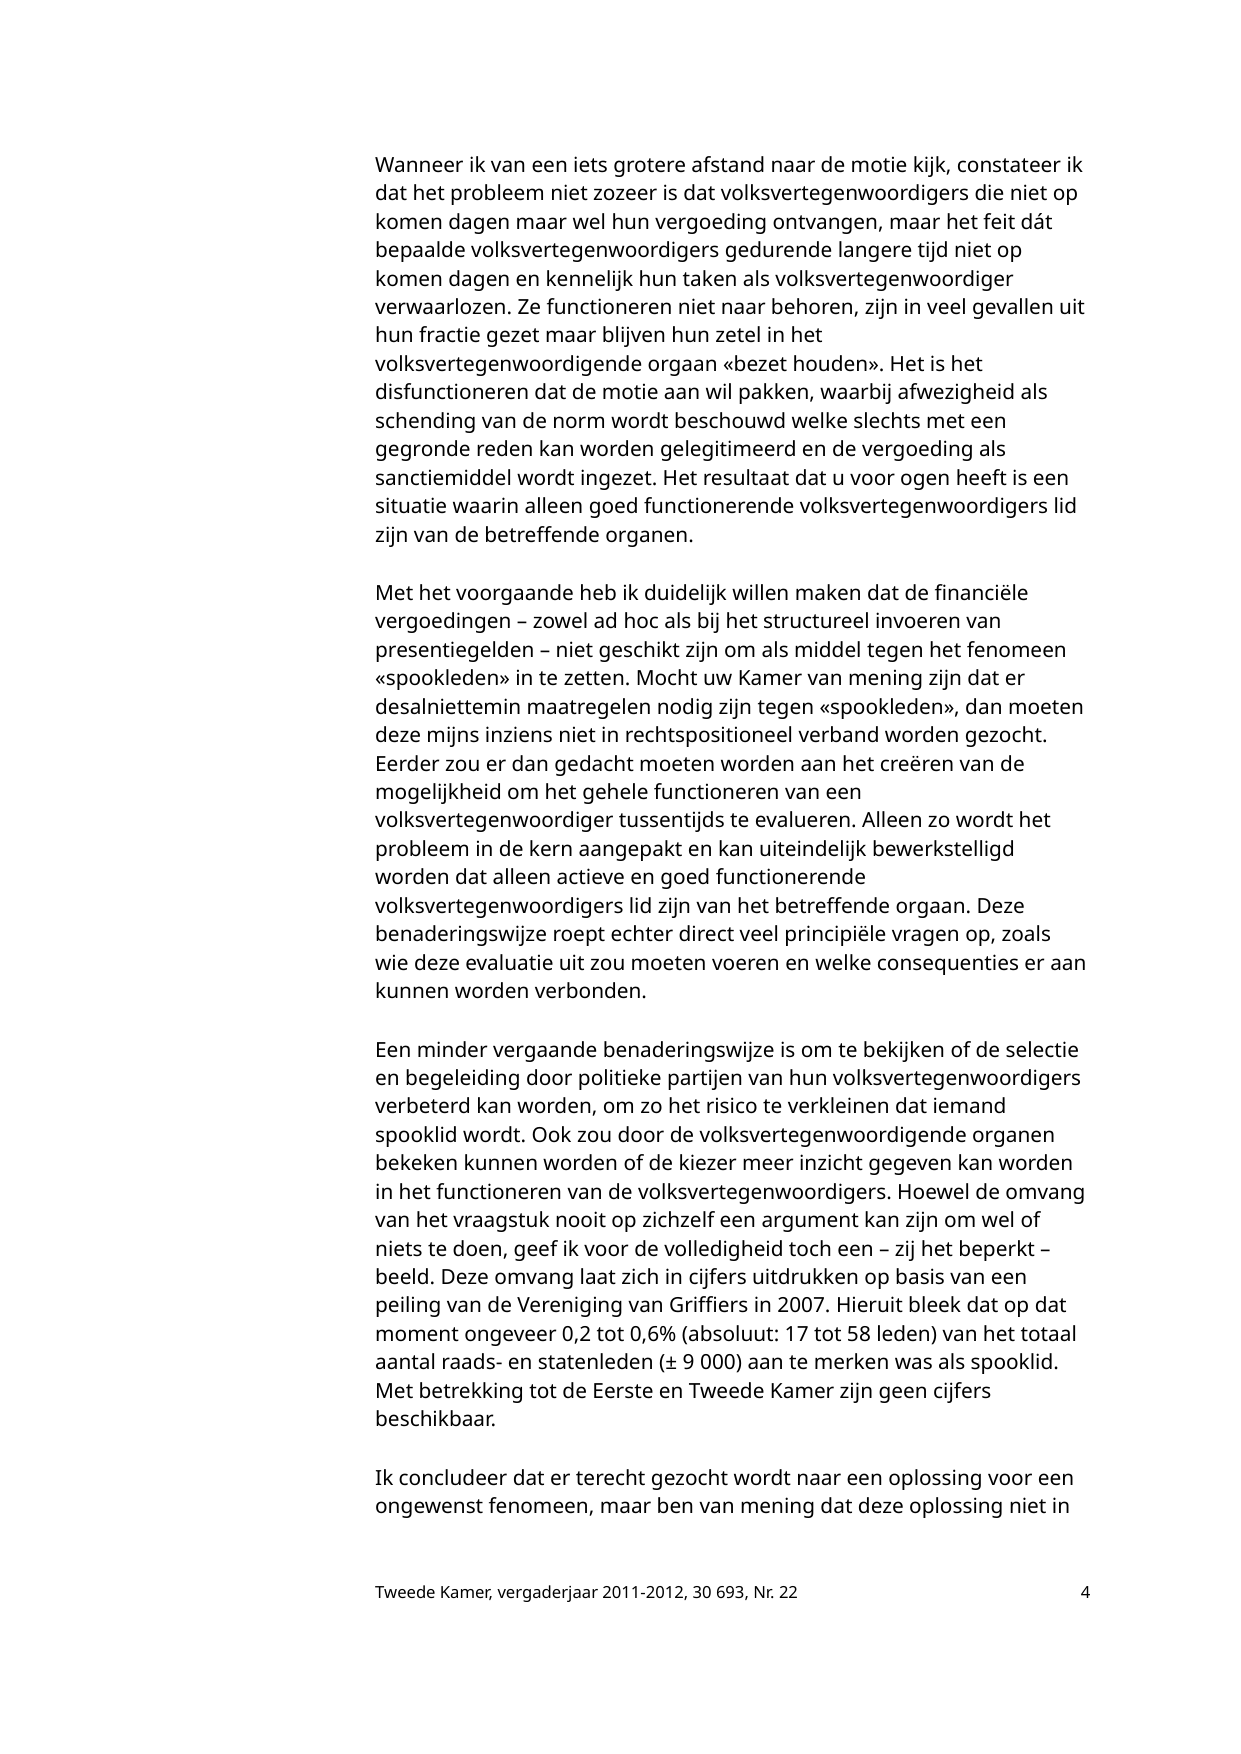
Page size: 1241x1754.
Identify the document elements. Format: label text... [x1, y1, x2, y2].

text Met het voorgaande heb ik duidelijk willen maken dat de financiële vergoedingen – zowel ad hoc als bij het structureel invoeren van presentiegelden – niet geschikt zijn om als middel tegen het fenomeen «spookleden» in te zetten. Mocht uw Kamer van mening zijn dat er desalniettemin maatregelen nodig zijn tegen «spookleden», dan moeten deze mijns inziens niet in rechtspositioneel verband worden gezocht. Eerder zou er dan gedacht moeten worden aan het creëren van de mogelijkheid om het gehele functioneren van een volksvertegenwoordiger tussentijds te evalueren. Alleen zo wordt het probleem in de kern aangepakt en kan uiteindelijk bewerkstelligd worden dat alleen actieve en goed functionerende volksvertegenwoordigers lid zijn van het betreffende orgaan. Deze benaderingswijze roept echter direct veel principiële vragen op, zoals wie deze evaluatie uit zou moeten voeren en welke consequenties er aan kunnen worden verbonden. [375, 578, 1090, 1005]
text Wanneer ik van een iets grotere afstand naar de motie kijk, constateer ik dat het probleem niet zozeer is dat volksvertegenwoordigers die niet op komen dagen maar wel hun vergoeding ontvangen, maar het feit dát bepaalde volksvertegenwoordigers gedurende langere tijd niet op komen dagen en kennelijk hun taken als volksvertegenwoordiger verwaarlozen. Ze functioneren niet naar behoren, zijn in veel gevallen uit hun fractie gezet maar blijven hun zetel in het volksvertegenwoordigende orgaan «bezet houden». Het is het disfunctioneren dat de motie aan wil pakken, waarbij afwezigheid als schending van de norm wordt beschouwd welke slechts met een gegronde reden kan worden gelegitimeerd en de vergoeding als sanctiemiddel wordt ingezet. Het resultaat dat u voor ogen heeft is een situatie waarin alleen goed functionerende volksvertegenwoordigers lid zijn van de betreffende organen. [375, 150, 1090, 548]
text Een minder vergaande benaderingswijze is om te bekijken of de selectie en begeleiding door politieke partijen van hun volksvertegenwoordigers verbeterd kan worden, om zo het risico te verkleinen dat iemand spooklid wordt. Ook zou door de volksvertegenwoordigende organen bekeken kunnen worden of de kiezer meer inzicht gegeven kan worden in het functioneren van de volksvertegenwoordigers. Hoewel de omvang van het vraagstuk nooit op zichzelf een argument kan zijn om wel of niets te doen, geef ik voor de volledigheid toch een – zij het beperkt – beeld. Deze omvang laat zich in cijfers uitdrukken op basis van een peiling van de Vereniging van Griffiers in 2007. Hieruit bleek dat op dat moment ongeveer 0,2 tot 0,6% (absoluut: 17 tot 58 leden) van het totaal aantal raads- en statenleden (± 9 000) aan te merken was als spooklid. Met betrekking tot de Eerste en Tweede Kamer zijn geen cijfers beschikbaar. [375, 1035, 1090, 1433]
text Ik concludeer dat er terecht gezocht wordt naar een oplossing voor een ongewenst fenomeen, maar ben van mening dat deze oplossing niet in [375, 1463, 1090, 1520]
